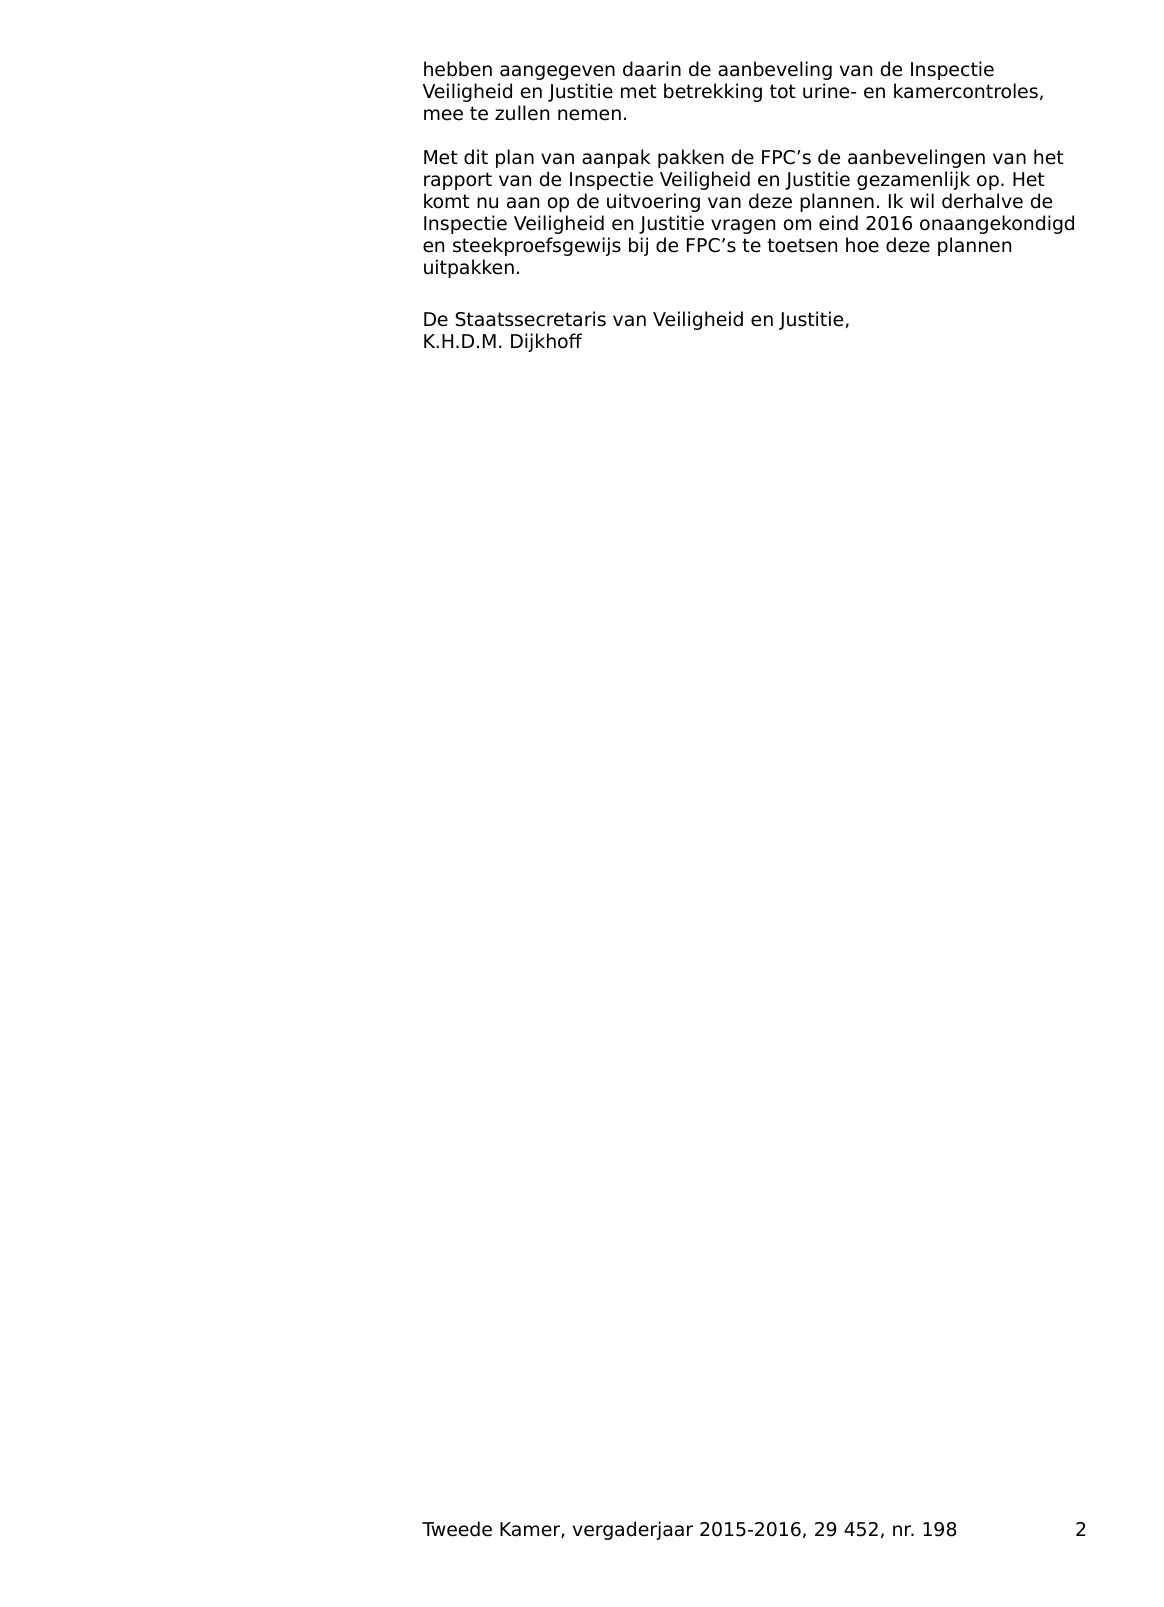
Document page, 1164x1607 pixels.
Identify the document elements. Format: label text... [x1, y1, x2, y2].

text hebben aangegeven daarin de aanbeveling van de Inspectie Veiligheid en Justitie met betrekking tot urine- en kamercontroles, mee te zullen nemen. [422, 59, 1087, 125]
text Met dit plan van aanpak pakken de FPC’s de aanbevelingen van het rapport van de Inspectie Veiligheid en Justitie gezamenlijk op. Het komt nu aan op de uitvoering van deze plannen. Ik wil derhalve de Inspectie Veiligheid en Justitie vragen om eind 2016 onaangekondigd en steekproefsgewijs bij de FPC’s te toetsen hoe deze plannen uitpakken. [422, 147, 1087, 279]
text De Staatssecretaris van Veiligheid en Justitie, K.H.D.M. Dijkhoff [422, 309, 1087, 353]
